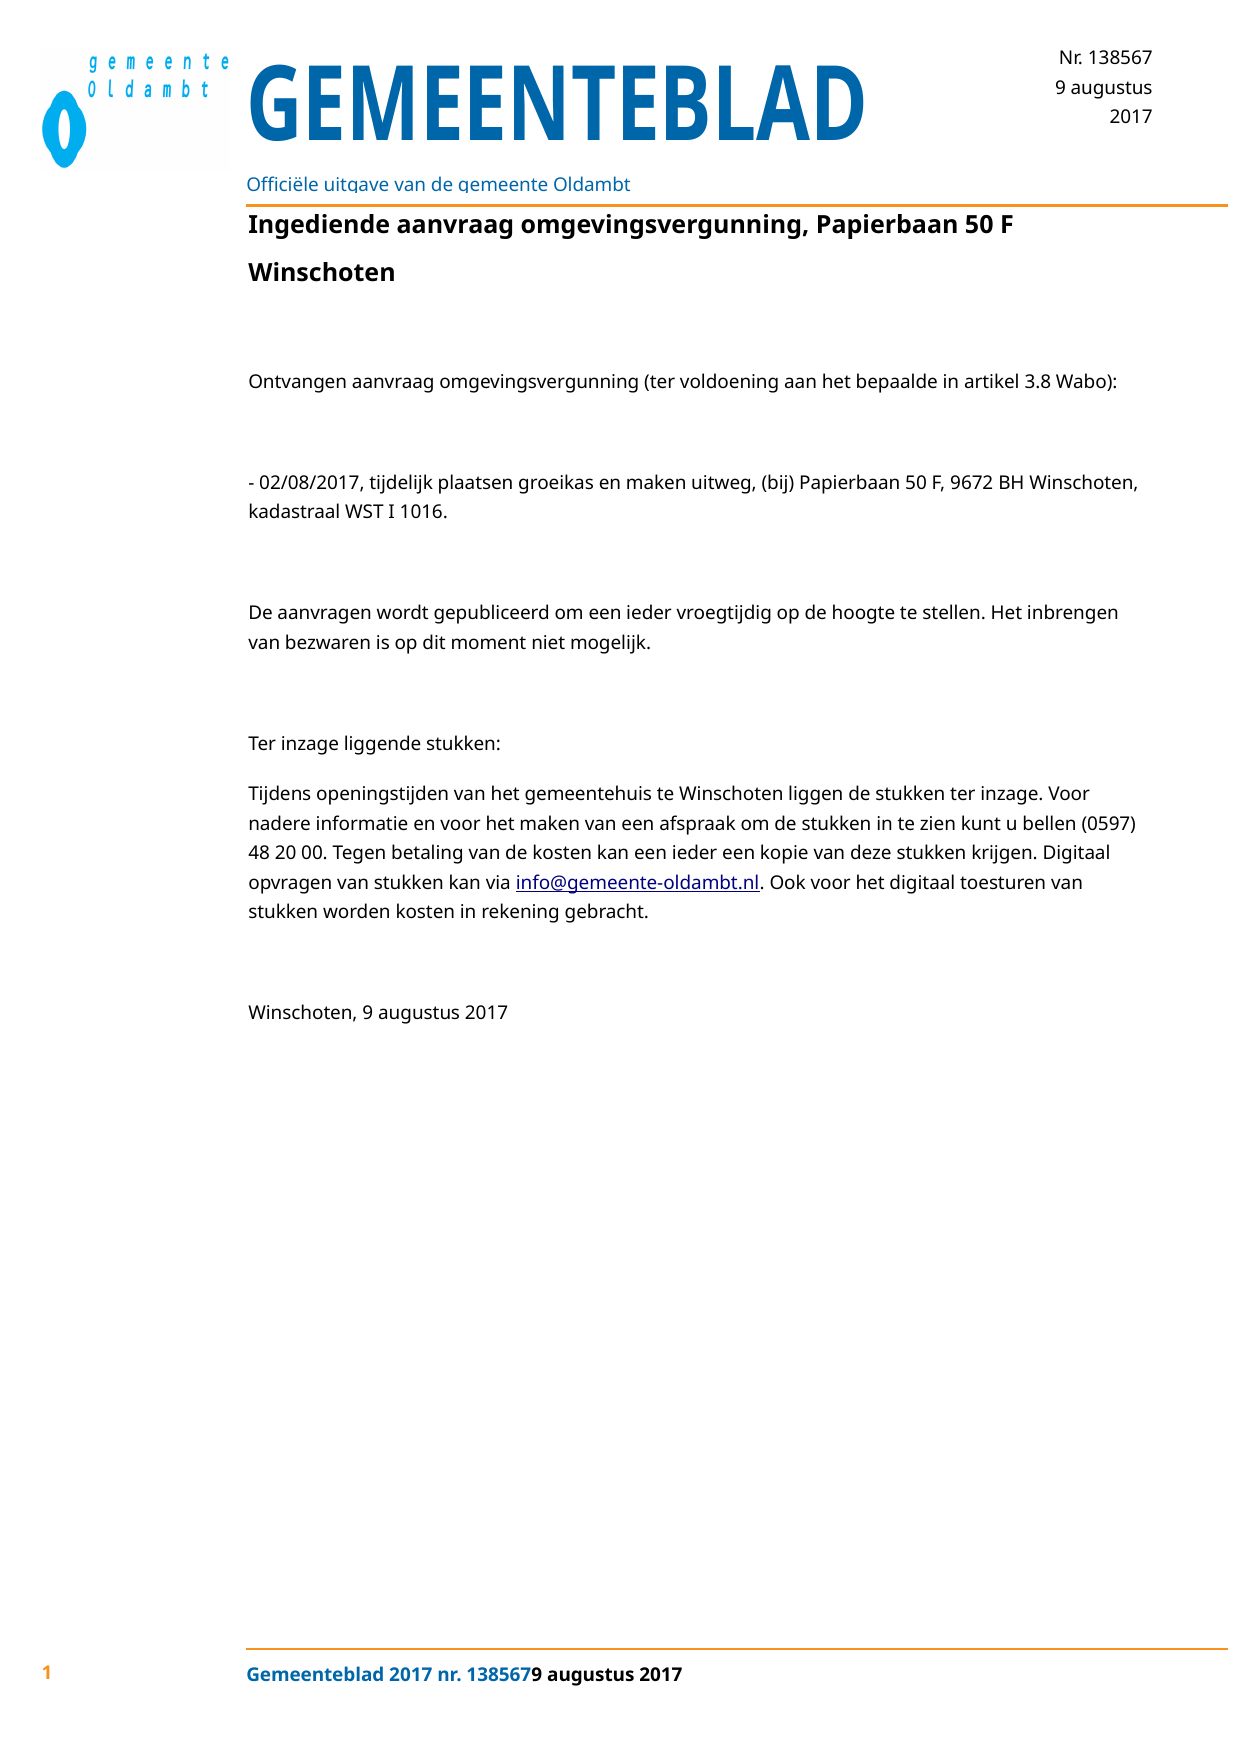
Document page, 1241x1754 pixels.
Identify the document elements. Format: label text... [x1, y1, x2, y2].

text Ontvangen aanvraag omgevingsvergunning (ter voldoening aan het bepaalde in artikel 3.8 Wabo): [248, 368, 1152, 394]
text Ingediende aanvraag omgevingsvergunning, Papierbaan 50 F Winschoten [248, 207, 1152, 288]
text Ter inzage liggende stukken: [248, 730, 1152, 756]
text Winschoten, 9 augustus 2017 [248, 999, 1152, 1025]
text - 02/08/2017, tijdelijk plaatsen groeikas en maken uitweg, (bij) Papierbaan 50 F, 9672 BH Winschoten, kadastraal WST I 1016. [248, 469, 1152, 524]
picture [41, 47, 231, 172]
text Tijdens openingstijden van het gemeentehuis te Winschoten liggen de stukken ter inzage. Voor nadere informatie en voor het maken van een afspraak om de stukken in te zien kunt u bellen (0597) 48 20 00. Tegen betaling van de kosten kan een ieder een kopie van deze stukken krijgen. Digitaal opvragen van stukken kan via info@gemeente-oldambt.nl. Ook voor het digitaal toesturen van stukken worden kosten in rekening gebracht. [248, 780, 1152, 924]
text De aanvragen wordt gepubliceerd om een ieder vroegtijdig op de hoogte te stellen. Het inbrengen van bezwaren is op dit moment niet mogelijk. [248, 599, 1152, 655]
